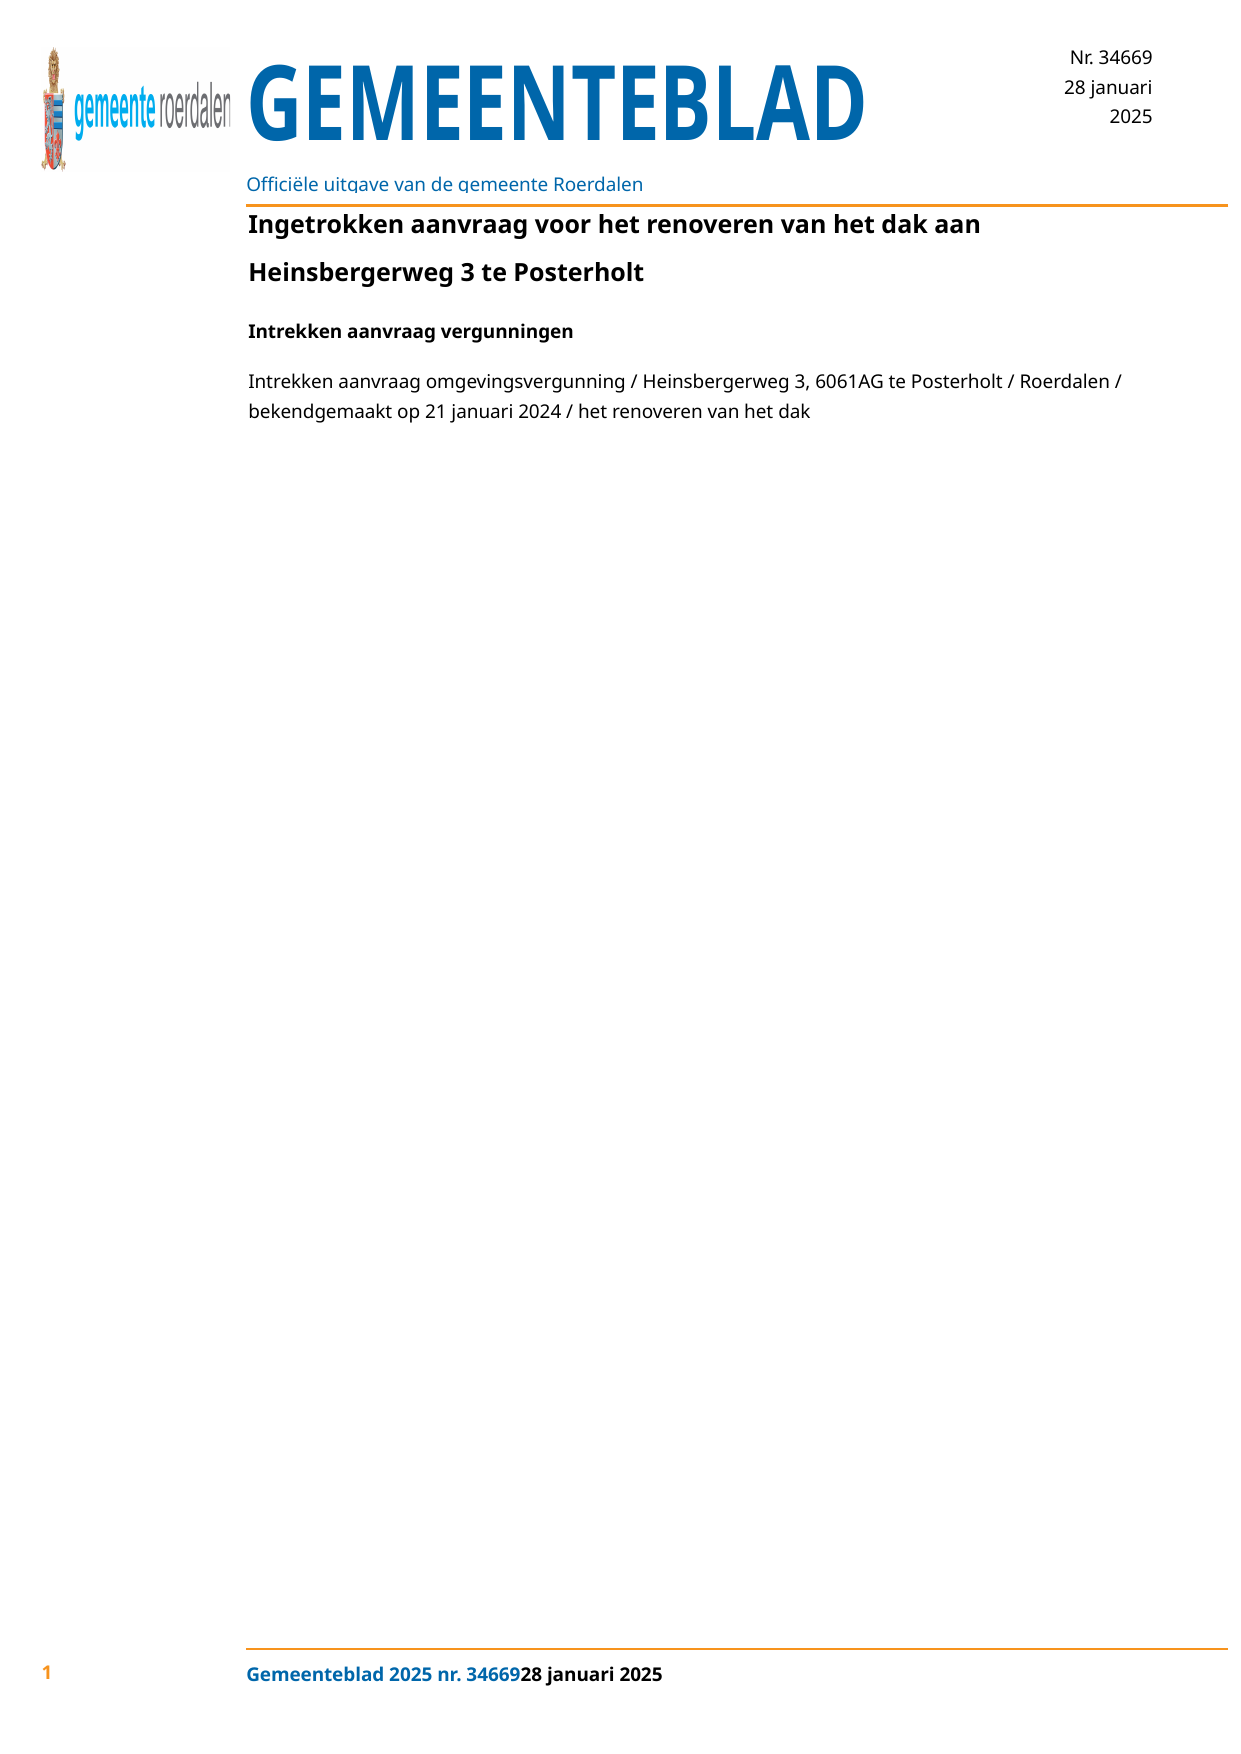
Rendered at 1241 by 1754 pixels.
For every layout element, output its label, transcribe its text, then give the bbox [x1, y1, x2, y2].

text Intrekken aanvraag omgevingsvergunning / Heinsbergerweg 3, 6061AG te Posterholt / Roerdalen / bekendgemaakt op 21 januari 2024 / het renoveren van het dak [248, 368, 1152, 424]
text Intrekken aanvraag vergunningen [248, 318, 1152, 344]
picture [41, 47, 231, 172]
text Ingetrokken aanvraag voor het renoveren van het dak aan Heinsbergerweg 3 te Posterholt [248, 207, 1152, 288]
